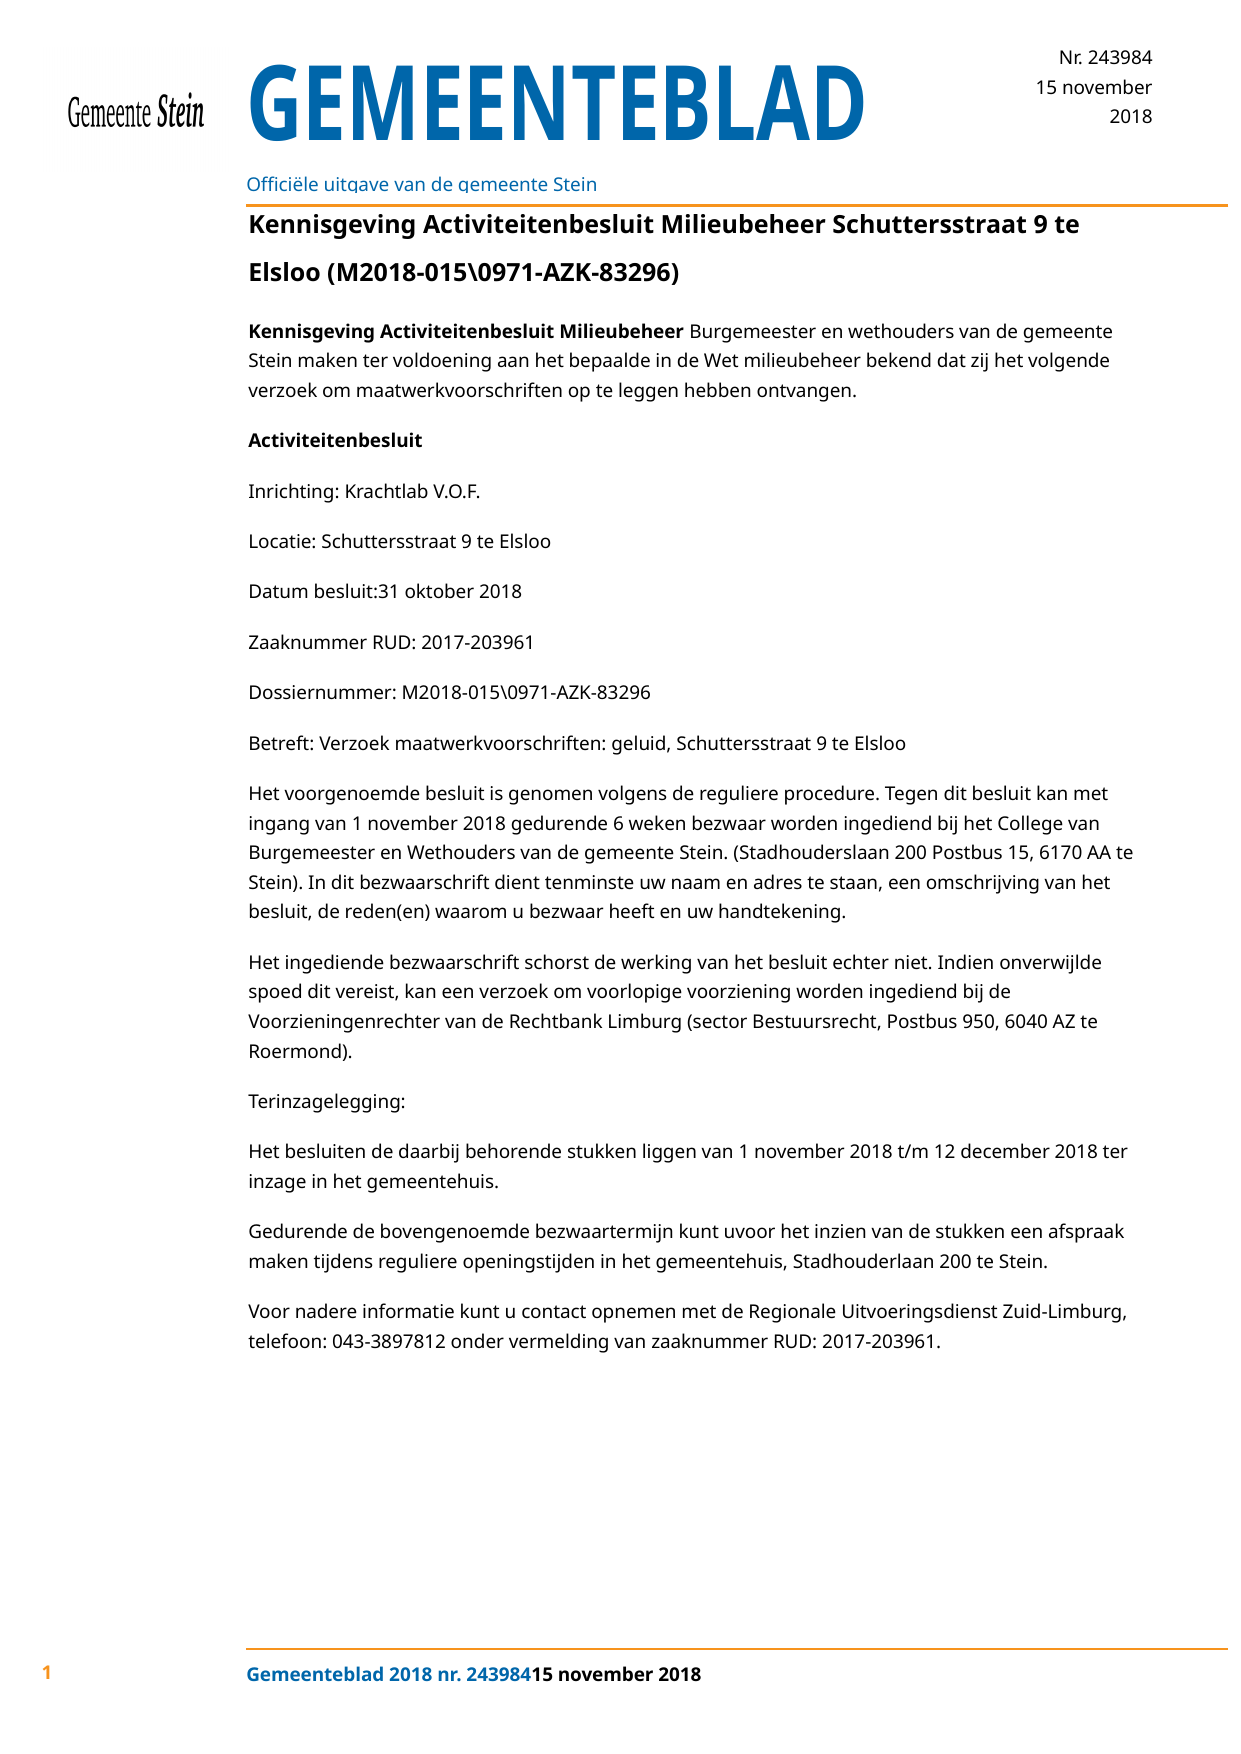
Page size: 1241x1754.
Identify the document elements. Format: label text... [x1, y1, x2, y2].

text Terinzagelegging: [248, 1088, 1152, 1114]
text Gedurende de bovengenoemde bezwaartermijn kunt uvoor het inzien van de stukken een afspraak maken tijdens reguliere openingstijden in het gemeentehuis, Stadhouderlaan 200 te Stein. [248, 1219, 1152, 1274]
text Kennisgeving Activiteitenbesluit Milieubeheer Schuttersstraat 9 te Elsloo (M2018-015\0971-AZK-83296) [248, 207, 1152, 288]
text Kennisgeving Activiteitenbesluit Milieubeheer Burgemeester en wethouders van de gemeente Stein maken ter voldoening aan het bepaalde in de Wet milieubeheer bekend dat zij het volgende verzoek om maatwerkvoorschriften op te leggen hebben ontvangen. [248, 318, 1152, 403]
text Voor nadere informatie kunt u contact opnemen met de Regionale Uitvoeringsdienst Zuid-Limburg, telefoon: 043-3897812 onder vermelding van zaaknummer RUD: 2017-203961. [248, 1299, 1152, 1354]
text Locatie: Schuttersstraat 9 te Elsloo [248, 528, 1152, 554]
text Het voorgenoemde besluit is genomen volgens de reguliere procedure. Tegen dit besluit kan met ingang van 1 november 2018 gedurende 6 weken bezwaar worden ingediend bij het College van Burgemeester en Wethouders van de gemeente Stein. (Stadhouderslaan 200 Postbus 15, 6170 AA te Stein). In dit bezwaarschrift dient tenminste uw naam en adres te staan, een omschrijving van het besluit, de reden(en) waarom u bezwaar heeft en uw handtekening. [248, 780, 1152, 924]
text Datum besluit:31 oktober 2018 [248, 579, 1152, 604]
text Activiteitenbesluit [248, 427, 1152, 453]
text Het ingediende bezwaarschrift schorst de werking van het besluit echter niet. Indien onverwijlde spoed dit vereist, kan een verzoek om voorlopige voorziening worden ingediend bij de Voorzieningenrechter van de Rechtbank Limburg (sector Bestuursrecht, Postbus 950, 6040 AZ te Roermond). [248, 949, 1152, 1064]
picture [41, 47, 231, 172]
text Inrichting: Krachtlab V.O.F. [248, 478, 1152, 504]
text Zaaknummer RUD: 2017-203961 [248, 629, 1152, 655]
text Betreft: Verzoek maatwerkvoorschriften: geluid, Schuttersstraat 9 te Elsloo [248, 730, 1152, 756]
text Het besluiten de daarbij behorende stukken liggen van 1 november 2018 t/m 12 december 2018 ter inzage in het gemeentehuis. [248, 1139, 1152, 1194]
text Dossiernummer: M2018-015\0971-AZK-83296 [248, 679, 1152, 705]
